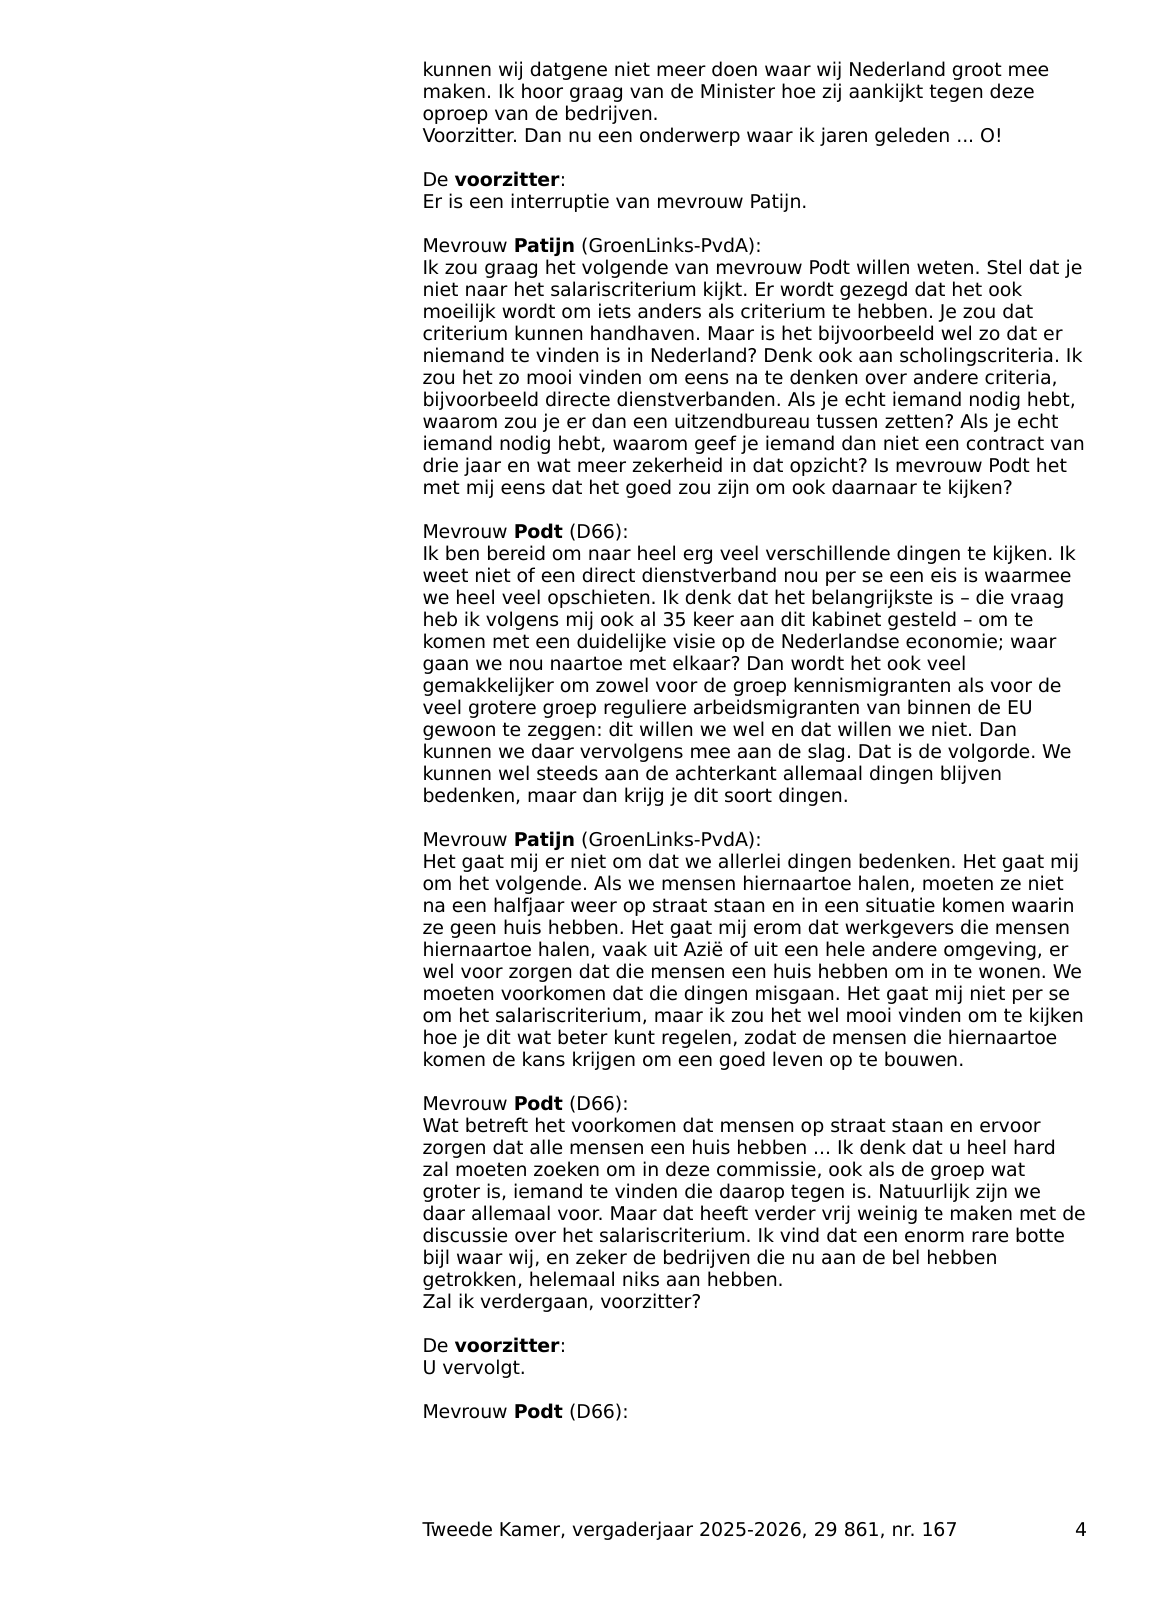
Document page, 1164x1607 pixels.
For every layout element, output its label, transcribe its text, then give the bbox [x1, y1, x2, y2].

text kunnen wij datgene niet meer doen waar wij Nederland groot mee maken. Ik hoor graag van de Minister hoe zij aankijkt tegen deze oproep van de bedrijven. [422, 59, 1087, 125]
text Ik zou graag het volgende van mevrouw Podt willen weten. Stel dat je niet naar het salariscriterium kijkt. Er wordt gezegd dat het ook moeilijk wordt om iets anders als criterium te hebben. Je zou dat criterium kunnen handhaven. Maar is het bijvoorbeeld wel zo dat er niemand te vinden is in Nederland? Denk ook aan scholingscriteria. Ik zou het zo mooi vinden om eens na te denken over andere criteria, bijvoorbeeld directe dienstverbanden. Als je echt iemand nodig hebt, waarom zou je er dan een uitzendbureau tussen zetten? Als je echt iemand nodig hebt, waarom geef je iemand dan niet een contract van drie jaar en wat meer zekerheid in dat opzicht? Is mevrouw Podt het met mij eens dat het goed zou zijn om ook daarnaar te kijken? [422, 257, 1087, 499]
text Mevrouw Podt (D66): [422, 1401, 1087, 1423]
text Mevrouw Podt (D66): [422, 521, 1087, 543]
text Mevrouw Patijn (GroenLinks-PvdA): [422, 235, 1087, 257]
text Zal ik verdergaan, voorzitter? [422, 1291, 1087, 1313]
text De voorzitter: [422, 169, 1087, 191]
text Voorzitter. Dan nu een onderwerp waar ik jaren geleden ... O! [422, 125, 1087, 147]
text De voorzitter: [422, 1335, 1087, 1357]
text Er is een interruptie van mevrouw Patijn. [422, 191, 1087, 213]
text Mevrouw Patijn (GroenLinks-PvdA): [422, 829, 1087, 851]
text Mevrouw Podt (D66): [422, 1093, 1087, 1115]
text Wat betreft het voorkomen dat mensen op straat staan en ervoor zorgen dat alle mensen een huis hebben ... Ik denk dat u heel hard zal moeten zoeken om in deze commissie, ook als de groep wat groter is, iemand te vinden die daarop tegen is. Natuurlijk zijn we daar allemaal voor. Maar dat heeft verder vrij weinig te maken met de discussie over het salariscriterium. Ik vind dat een enorm rare botte bijl waar wij, en zeker de bedrijven die nu aan de bel hebben getrokken, helemaal niks aan hebben. [422, 1115, 1087, 1291]
text Het gaat mij er niet om dat we allerlei dingen bedenken. Het gaat mij om het volgende. Als we mensen hiernaartoe halen, moeten ze niet na een halfjaar weer op straat staan en in een situatie komen waarin ze geen huis hebben. Het gaat mij erom dat werkgevers die mensen hiernaartoe halen, vaak uit Azië of uit een hele andere omgeving, er wel voor zorgen dat die mensen een huis hebben om in te wonen. We moeten voorkomen dat die dingen misgaan. Het gaat mij niet per se om het salariscriterium, maar ik zou het wel mooi vinden om te kijken hoe je dit wat beter kunt regelen, zodat de mensen die hiernaartoe komen de kans krijgen om een goed leven op te bouwen. [422, 851, 1087, 1071]
text U vervolgt. [422, 1357, 1087, 1379]
text Ik ben bereid om naar heel erg veel verschillende dingen te kijken. Ik weet niet of een direct dienstverband nou per se een eis is waarmee we heel veel opschieten. Ik denk dat het belangrijkste is – die vraag heb ik volgens mij ook al 35 keer aan dit kabinet gesteld – om te komen met een duidelijke visie op de Nederlandse economie; waar gaan we nou naartoe met elkaar? Dan wordt het ook veel gemakkelijker om zowel voor de groep kennismigranten als voor de veel grotere groep reguliere arbeidsmigranten van binnen de EU gewoon te zeggen: dit willen we wel en dat willen we niet. Dan kunnen we daar vervolgens mee aan de slag. Dat is de volgorde. We kunnen wel steeds aan de achterkant allemaal dingen blijven bedenken, maar dan krijg je dit soort dingen. [422, 543, 1087, 807]
